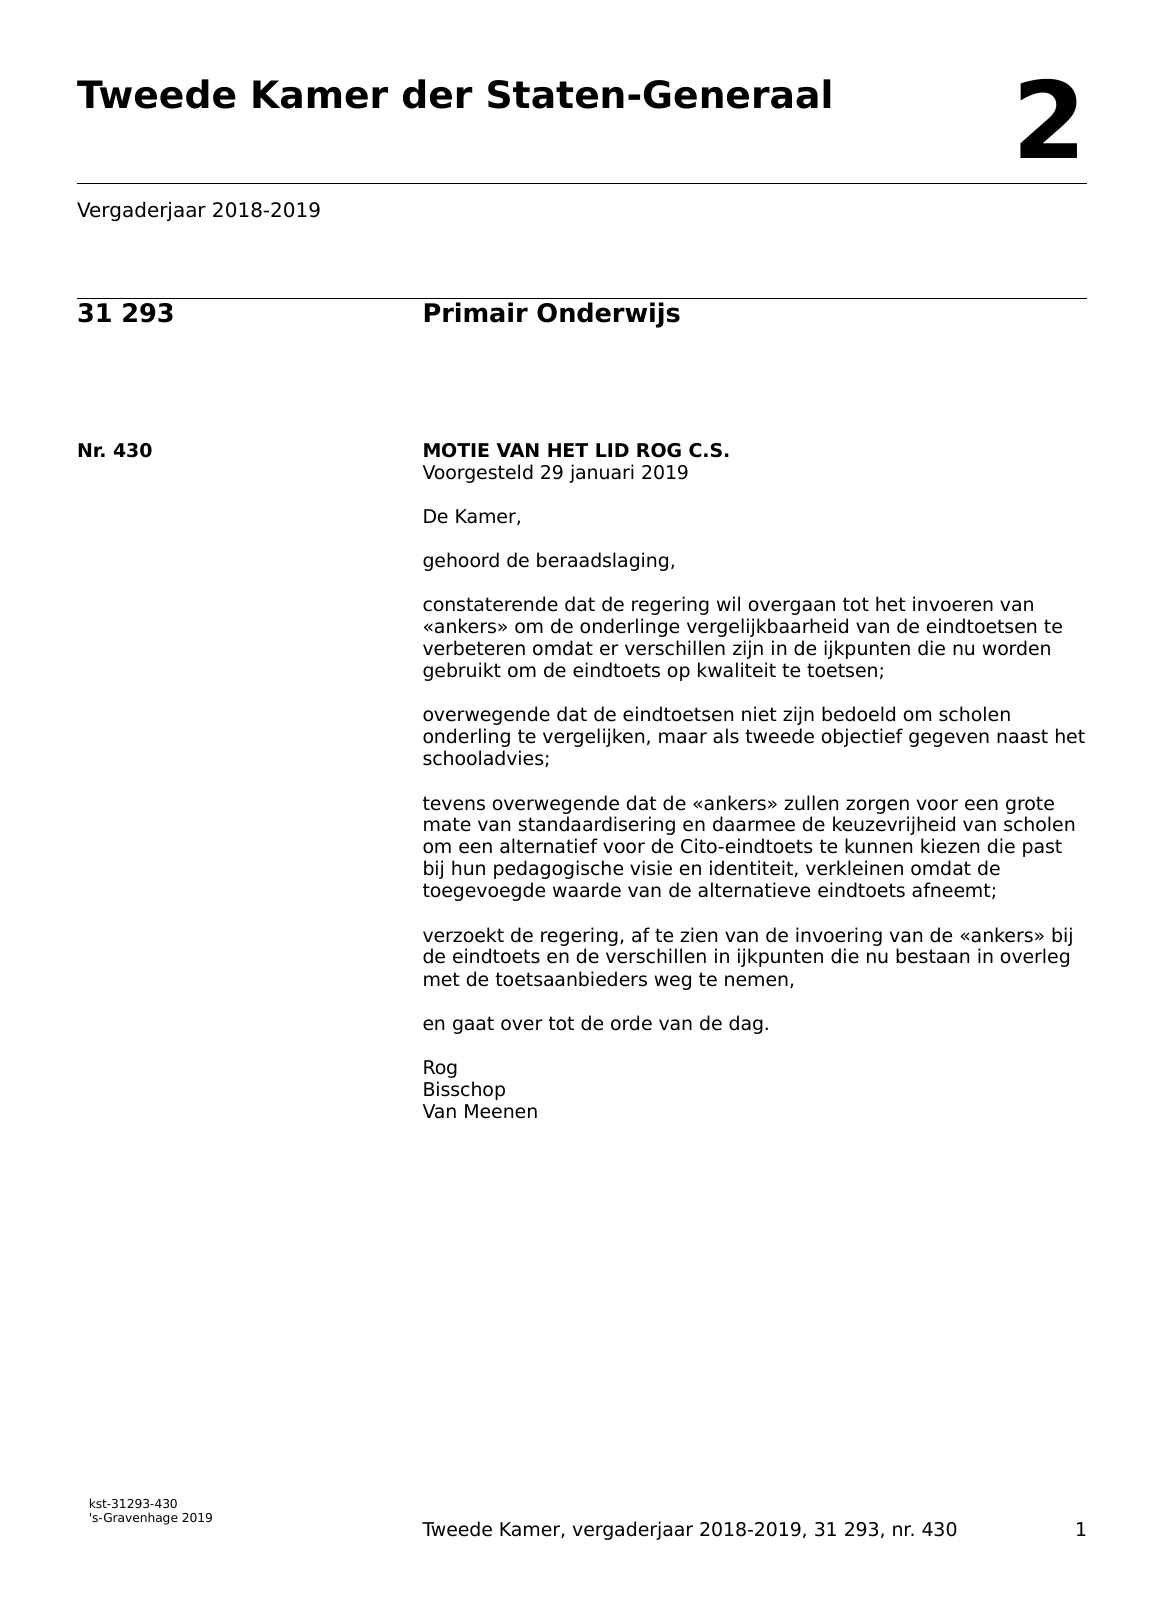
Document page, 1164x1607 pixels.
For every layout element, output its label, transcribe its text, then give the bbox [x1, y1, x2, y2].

subtitle 31 293 Primair Onderwijs [77, 299, 1087, 329]
table_header 2 [886, 59, 1087, 183]
table_cell Vergaderjaar 2018-2019 [77, 184, 1087, 298]
text verzoekt de regering, af te zien van de invoering van de «ankers» bij de eindtoets en de verschillen in ijkpunten die nu bestaan in overleg met de toetsaanbieders weg te nemen, [422, 924, 1087, 990]
subtitle Nr. 430 MOTIE VAN HET LID ROG C.S. [77, 440, 1087, 462]
text kst-31293-430 [88, 1497, 323, 1511]
text gehoord de beraadslaging, [422, 550, 1087, 572]
text tevens overwegende dat de «ankers» zullen zorgen voor een grote mate van standaardisering en daarmee de keuzevrijheid van scholen om een alternatief voor de Cito-eindtoets te kunnen kiezen die past bij hun pedagogische visie en identiteit, verkleinen omdat de toegevoegde waarde van de alternatieve eindtoets afneemt; [422, 792, 1087, 902]
table_header Tweede Kamer der Staten-Generaal [77, 59, 886, 183]
text Rog [422, 1057, 1087, 1079]
text De Kamer, [422, 506, 1087, 528]
text en gaat over tot de orde van de dag. [422, 1013, 1087, 1034]
text 's-Gravenhage 2019 [88, 1511, 323, 1525]
text Bisschop [422, 1079, 1087, 1101]
text Voorgesteld 29 januari 2019 [422, 462, 1087, 484]
text overwegende dat de eindtoetsen niet zijn bedoeld om scholen onderling te vergelijken, maar als tweede objectief gegeven naast het schooladvies; [422, 704, 1087, 770]
text constaterende dat de regering wil overgaan tot het invoeren van «ankers» om de onderlinge vergelijkbaarheid van de eindtoetsen te verbeteren omdat er verschillen zijn in de ijkpunten die nu worden gebruikt om de eindtoets op kwaliteit te toetsen; [422, 594, 1087, 682]
text Van Meenen [422, 1101, 1087, 1123]
